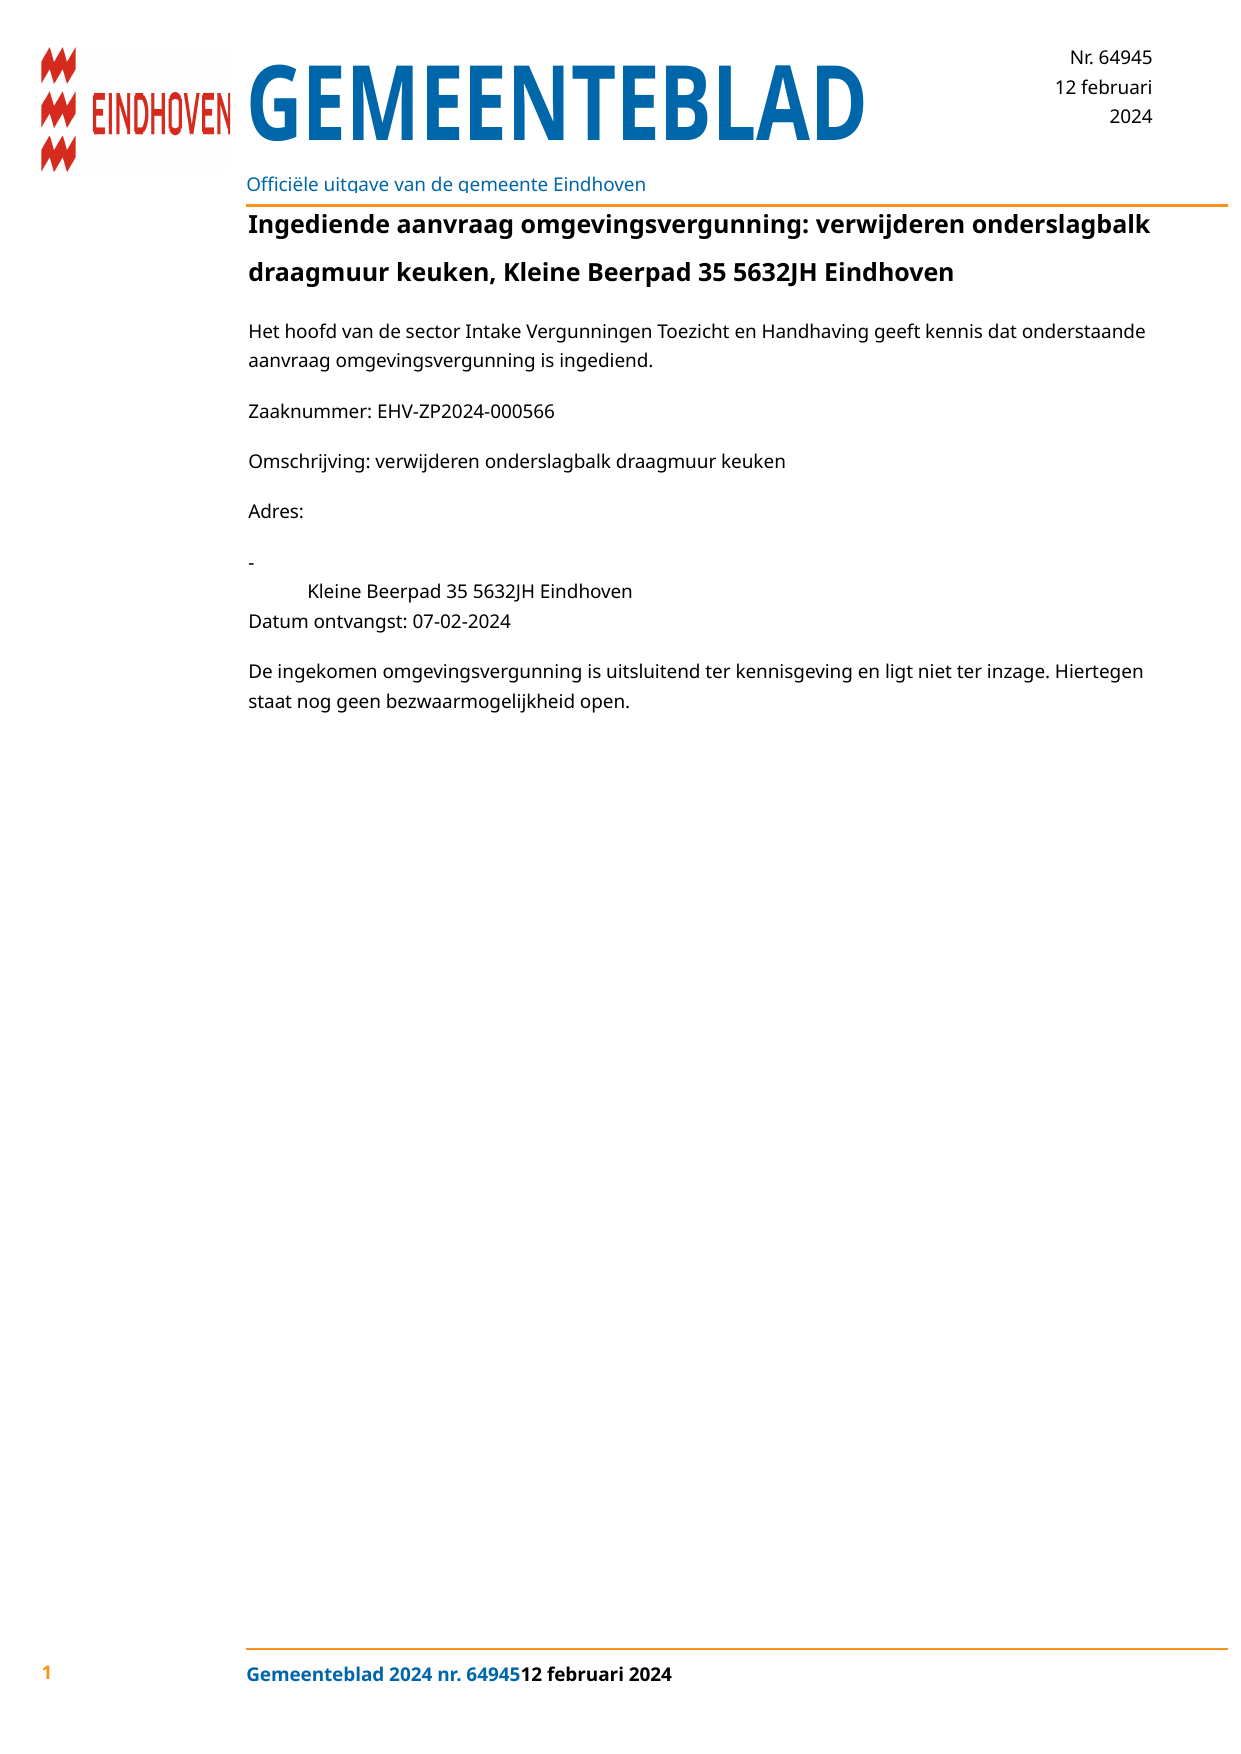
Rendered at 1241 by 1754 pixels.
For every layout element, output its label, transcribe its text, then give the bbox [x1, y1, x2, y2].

picture [41, 47, 231, 172]
text De ingekomen omgevingsvergunning is uitsluitend ter kennisgeving en ligt niet ter inzage. Hiertegen staat nog geen bezwaarmogelijkheid open. [248, 659, 1152, 714]
text Ingediende aanvraag omgevingsvergunning: verwijderen onderslagbalk draagmuur keuken, Kleine Beerpad 35 5632JH Eindhoven [248, 207, 1152, 288]
text Omschrijving: verwijderen onderslagbalk draagmuur keuken [248, 448, 1152, 474]
list Kleine Beerpad 35 5632JH Eindhoven [248, 579, 1152, 604]
text Datum ontvangst: 07-02-2024 [248, 608, 1152, 634]
text Adres: [248, 499, 1152, 524]
text Het hoofd van de sector Intake Vergunningen Toezicht en Handhaving geeft kennis dat onderstaande aanvraag omgevingsvergunning is ingediend. [248, 318, 1152, 373]
text Zaaknummer: EHV-ZP2024-000566 [248, 398, 1152, 424]
